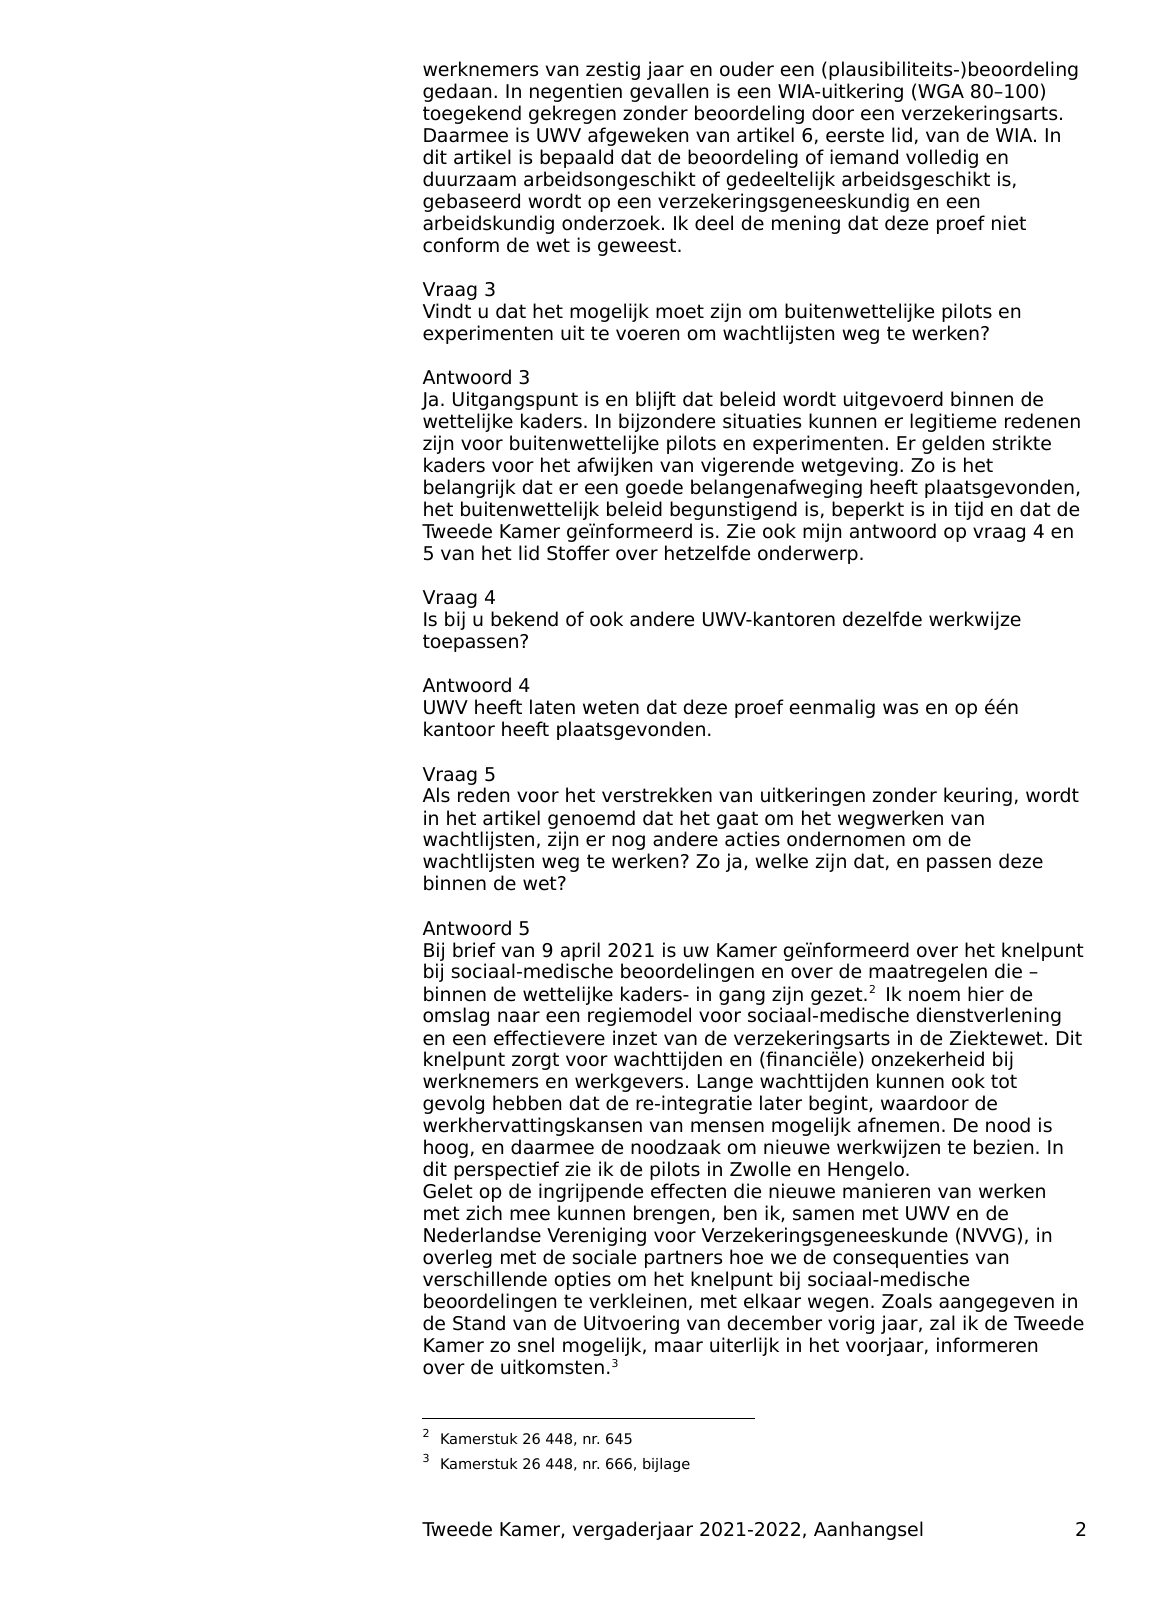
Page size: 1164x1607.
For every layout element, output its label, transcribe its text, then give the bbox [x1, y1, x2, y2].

text Kamerstuk 26 448, nr. 645 [422, 1427, 1087, 1449]
text Ja. Uitgangspunt is en blijft dat beleid wordt uitgevoerd binnen de wettelijke kaders. In bijzondere situaties kunnen er legitieme redenen zijn voor buitenwettelijke pilots en experimenten. Er gelden strikte kaders voor het afwijken van vigerende wetgeving. Zo is het belangrijk dat er een goede belangenafweging heeft plaatsgevonden, het buitenwettelijk beleid begunstigend is, beperkt is in tijd en dat de Tweede Kamer geïnformeerd is. Zie ook mijn antwoord op vraag 4 en 5 van het lid Stoffer over hetzelfde onderwerp. [422, 389, 1087, 565]
text Bij brief van 9 april 2021 is uw Kamer geïnformeerd over het knelpunt bij sociaal-medische beoordelingen en over de maatregelen die – binnen de wettelijke kaders- in gang zijn gezet. Ik noem hier de omslag naar een regiemodel voor sociaal-medische dienstverlening en een effectievere inzet van de verzekeringsarts in de Ziektewet. Dit knelpunt zorgt voor wachttijden en (financiële) onzekerheid bij werknemers en werkgevers. Lange wachttijden kunnen ook tot gevolg hebben dat de re-integratie later begint, waardoor de werkhervattingskansen van mensen mogelijk afnemen. De nood is hoog, en daarmee de noodzaak om nieuwe werkwijzen te bezien. In dit perspectief zie ik de pilots in Zwolle en Hengelo. [422, 939, 1087, 1181]
text Antwoord 3 [422, 367, 1087, 389]
text werknemers van zestig jaar en ouder een (plausibiliteits-)beoordeling gedaan. In negentien gevallen is een WIA-uitkering (WGA 80–100) toegekend gekregen zonder beoordeling door een verzekeringsarts. Daarmee is UWV afgeweken van artikel 6, eerste lid, van de WIA. In dit artikel is bepaald dat de beoordeling of iemand volledig en duurzaam arbeidsongeschikt of gedeeltelijk arbeidsgeschikt is, gebaseerd wordt op een verzekeringsgeneeskundig en een arbeidskundig onderzoek. Ik deel de mening dat deze proef niet conform de wet is geweest. [422, 59, 1087, 257]
text Kamerstuk 26 448, nr. 666, bijlage [422, 1452, 1087, 1474]
text Vraag 3 [422, 279, 1087, 301]
text Antwoord 5 [422, 917, 1087, 939]
text Gelet op de ingrijpende effecten die nieuwe manieren van werken met zich mee kunnen brengen, ben ik, samen met UWV en de Nederlandse Vereniging voor Verzekeringsgeneeskunde (NVVG), in overleg met de sociale partners hoe we de consequenties van verschillende opties om het knelpunt bij sociaal-medische beoordelingen te verkleinen, met elkaar wegen. Zoals aangegeven in de Stand van de Uitvoering van december vorig jaar, zal ik de Tweede Kamer zo snel mogelijk, maar uiterlijk in het voorjaar, informeren over de uitkomsten. [422, 1181, 1087, 1379]
text Antwoord 4 [422, 675, 1087, 697]
text Vindt u dat het mogelijk moet zijn om buitenwettelijke pilots en experimenten uit te voeren om wachtlijsten weg te werken? [422, 301, 1087, 345]
text Is bij u bekend of ook andere UWV-kantoren dezelfde werkwijze toepassen? [422, 609, 1087, 653]
text Vraag 4 [422, 587, 1087, 609]
text UWV heeft laten weten dat deze proef eenmalig was en op één kantoor heeft plaatsgevonden. [422, 697, 1087, 741]
text Als reden voor het verstrekken van uitkeringen zonder keuring, wordt in het artikel genoemd dat het gaat om het wegwerken van wachtlijsten, zijn er nog andere acties ondernomen om de wachtlijsten weg te werken? Zo ja, welke zijn dat, en passen deze binnen de wet? [422, 785, 1087, 895]
text Vraag 5 [422, 763, 1087, 785]
